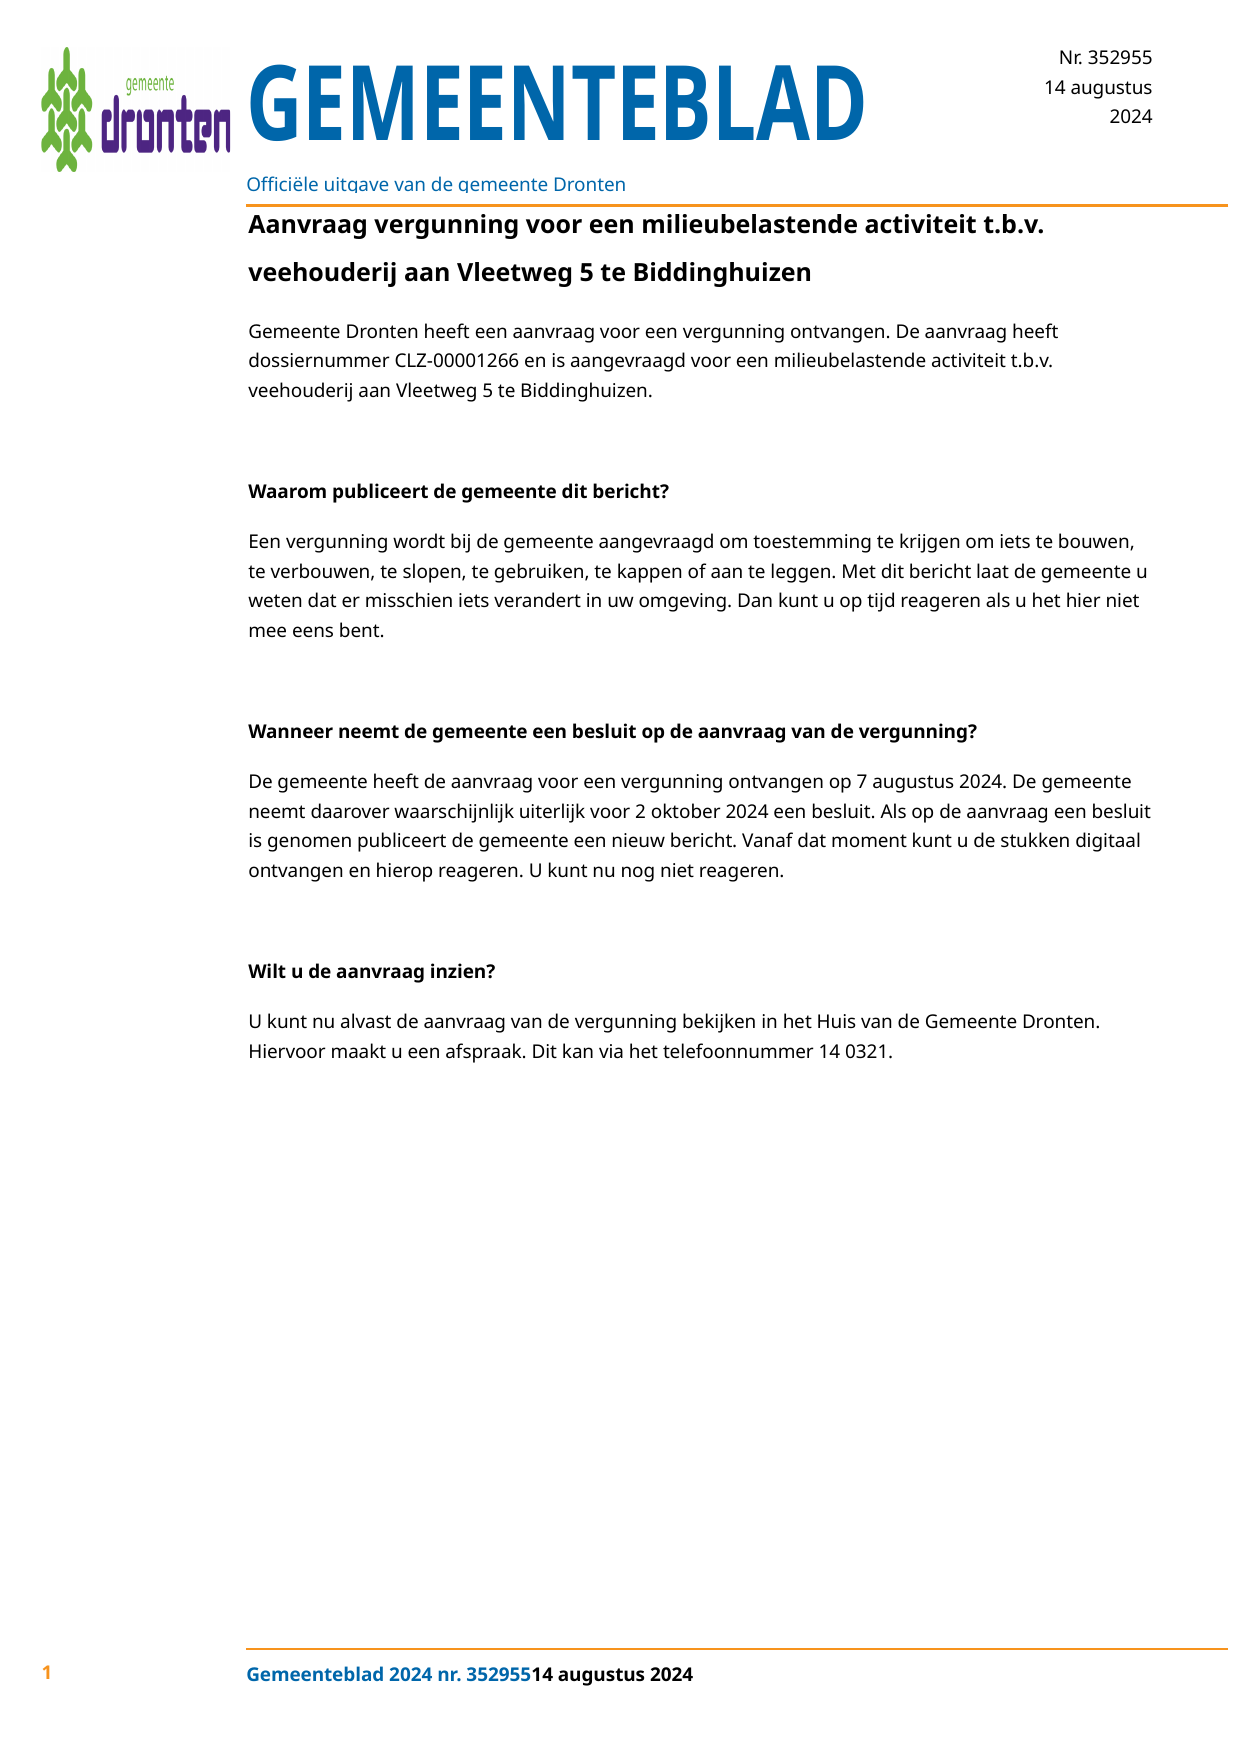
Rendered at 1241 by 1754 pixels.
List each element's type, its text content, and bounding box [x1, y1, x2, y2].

text Gemeente Dronten heeft een aanvraag voor een vergunning ontvangen. De aanvraag heeft dossiernummer CLZ-00001266 en is aangevraagd voor een milieubelastende activiteit t.b.v. veehouderij aan Vleetweg 5 te Biddinghuizen. [248, 318, 1152, 403]
picture [41, 47, 231, 172]
text Waarom publiceert de gemeente dit bericht? [248, 478, 1152, 504]
text Wanneer neemt de gemeente een besluit op de aanvraag van de vergunning? [248, 718, 1152, 744]
text De gemeente heeft de aanvraag voor een vergunning ontvangen op 7 augustus 2024. De gemeente neemt daarover waarschijnlijk uiterlijk voor 2 oktober 2024 een besluit. Als op de aanvraag een besluit is genomen publiceert de gemeente een nieuw bericht. Vanaf dat moment kunt u de stukken digitaal ontvangen en hierop reageren. U kunt nu nog niet reageren. [248, 768, 1152, 883]
text Een vergunning wordt bij de gemeente aangevraagd om toestemming te krijgen om iets te bouwen, te verbouwen, te slopen, te gebruiken, te kappen of aan te leggen. Met dit bericht laat de gemeente u weten dat er misschien iets verandert in uw omgeving. Dan kunt u op tijd reageren als u het hier niet mee eens bent. [248, 528, 1152, 643]
text U kunt nu alvast de aanvraag van de vergunning bekijken in het Huis van de Gemeente Dronten. Hiervoor maakt u een afspraak. Dit kan via het telefoonnummer 14 0321. [248, 1008, 1152, 1064]
text Wilt u de aanvraag inzien? [248, 958, 1152, 984]
text Aanvraag vergunning voor een milieubelastende activiteit t.b.v. veehouderij aan Vleetweg 5 te Biddinghuizen [248, 207, 1152, 288]
